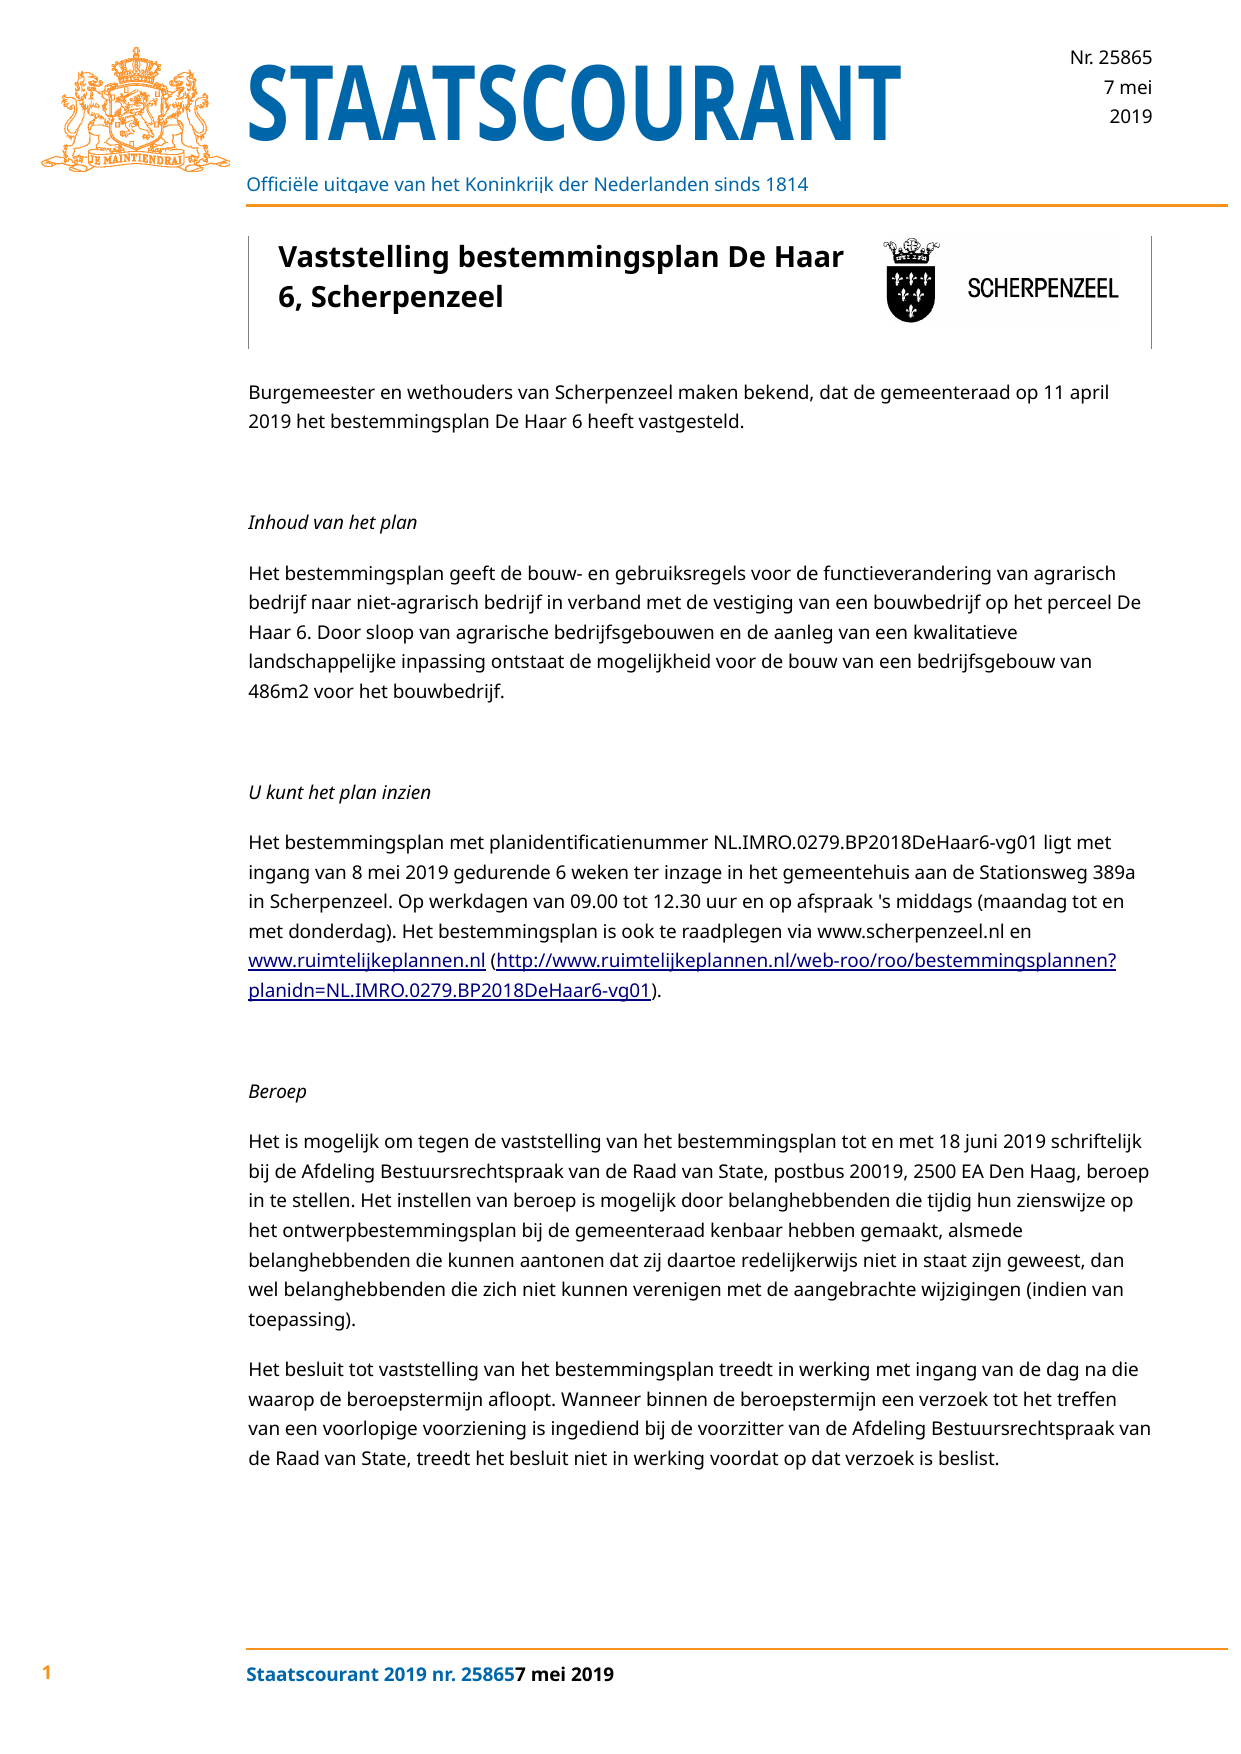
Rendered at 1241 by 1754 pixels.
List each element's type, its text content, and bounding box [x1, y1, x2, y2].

text Het bestemmingsplan geeft de bouw- en gebruiksregels voor de functieverandering van agrarisch bedrijf naar niet-agrarisch bedrijf in verband met de vestiging van een bouwbedrijf op het perceel De Haar 6. Door sloop van agrarische bedrijfsgebouwen en de aanleg van een kwalitatieve landschappelijke inpassing ontstaat de mogelijkheid voor de bouw van een bedrijfsgebouw van 486m2 voor het bouwbedrijf. [248, 560, 1152, 704]
table_header [850, 236, 1151, 349]
text U kunt het plan inzien [248, 779, 1152, 804]
text Het besluit tot vaststelling van het bestemmingsplan treedt in werking met ingang van de dag na die waarop de beroepstermijn afloopt. Wanneer binnen de beroepstermijn een verzoek tot het treffen van een voorlopige voorziening is ingediend bij de voorzitter van de Afdeling Bestuursrechtspraak van de Raad van State, treedt het besluit niet in werking voordat op dat verzoek is beslist. [248, 1356, 1152, 1471]
text Het is mogelijk om tegen de vaststelling van het bestemmingsplan tot en met 18 juni 2019 schriftelijk bij de Afdeling Bestuursrechtspraak van de Raad van State, postbus 20019, 2500 EA Den Haag, beroep in te stellen. Het instellen van beroep is mogelijk door belanghebbenden die tijdig hun zienswijze op het ontwerpbestemmingsplan bij de gemeenteraad kenbaar hebben gemaakt, alsmede belanghebbenden die kunnen aantonen dat zij daartoe redelijkerwijs niet in staat zijn geweest, dan wel belanghebbenden die zich niet kunnen verenigen met de aangebrachte wijzigingen (indien van toepassing). [248, 1128, 1152, 1332]
picture [41, 47, 231, 172]
table_header Vaststelling bestemmingsplan De Haar 6, Scherpenzeel [249, 236, 850, 349]
text Burgemeester en wethouders van Scherpenzeel maken bekend, dat de gemeenteraad op 11 april 2019 het bestemmingsplan De Haar 6 heeft vastgesteld. [248, 379, 1152, 434]
text Inhoud van het plan [248, 509, 1152, 535]
picture [882, 236, 1119, 324]
text Het bestemmingsplan met planidentificatienummer NL.IMRO.0279.BP2018DeHaar6-vg01 ligt met ingang van 8 mei 2019 gedurende 6 weken ter inzage in het gemeentehuis aan de Stationsweg 389a in Scherpenzeel. Op werkdagen van 09.00 tot 12.30 uur en op afspraak 's middags (maandag tot en met donderdag). Het bestemmingsplan is ook te raadplegen via www.scherpenzeel.nl en www.ruimtelijkeplannen.nl (http://www.ruimtelijkeplannen.nl/web-roo/roo/bestemmingsplannen?planidn=NL.IMRO.0279.BP2018DeHaar6-vg01). [248, 829, 1152, 1003]
text Beroep [248, 1078, 1152, 1104]
